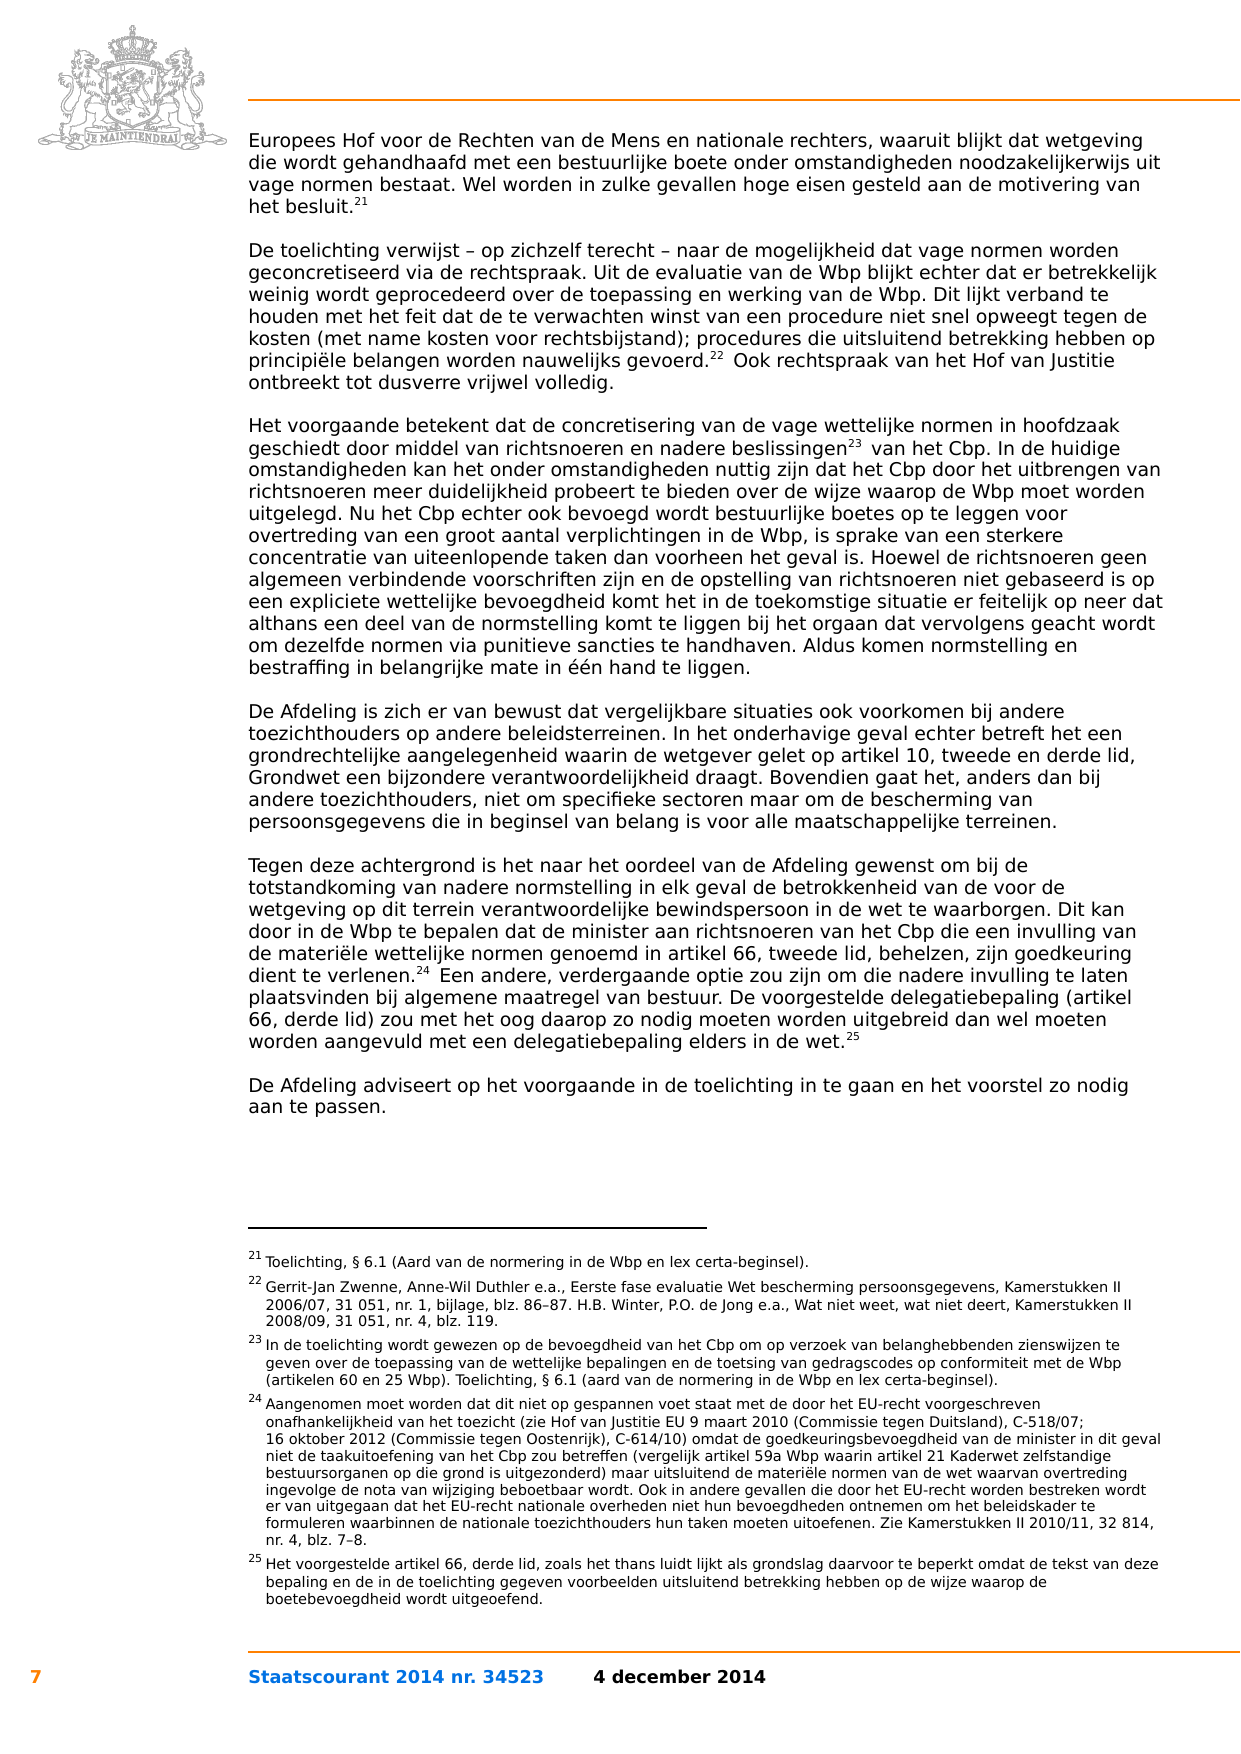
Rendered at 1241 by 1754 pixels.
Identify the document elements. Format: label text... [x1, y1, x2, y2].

text Het voorgestelde artikel 66, derde lid, zoals het thans luidt lijkt als grondslag daarvoor te beperkt omdat de tekst van deze bepaling en de in de toelichting gegeven voorbeelden uitsluitend betrekking hebben op de wijze waarop de boetebevoegdheid wordt uitgeoefend. [248, 1552, 1163, 1608]
text De Afdeling is zich er van bewust dat vergelijkbare situaties ook voorkomen bij andere toezichthouders op andere beleidsterreinen. In het onderhavige geval echter betreft het een grondrechtelijke aangelegenheid waarin de wetgever gelet op artikel 10, tweede en derde lid, Grondwet een bijzondere verantwoordelijkheid draagt. Bovendien gaat het, anders dan bij andere toezichthouders, niet om specifieke sectoren maar om de bescherming van persoonsgegevens die in beginsel van belang is voor alle maatschappelijke terreinen. [248, 701, 1163, 833]
text Tegen deze achtergrond is het naar het oordeel van de Afdeling gewenst om bij de totstandkoming van nadere normstelling in elk geval de betrokkenheid van de voor de wetgeving op dit terrein verantwoordelijke bewindspersoon in de wet te waarborgen. Dit kan door in de Wbp te bepalen dat de minister aan richtsnoeren van het Cbp die een invulling van de materiële wettelijke normen genoemd in artikel 66, tweede lid, behelzen, zijn goedkeuring dient te verlenen. Een andere, verdergaande optie zou zijn om die nadere invulling te laten plaatsvinden bij algemene maatregel van bestuur. De voorgestelde delegatiebepaling (artikel 66, derde lid) zou met het oog daarop zo nodig moeten worden uitgebreid dan wel moeten worden aangevuld met een delegatiebepaling elders in de wet. [248, 855, 1163, 1053]
text Het voorgaande betekent dat de concretisering van de vage wettelijke normen in hoofdzaak geschiedt door middel van richtsnoeren en nadere beslissingen van het Cbp. In de huidige omstandigheden kan het onder omstandigheden nuttig zijn dat het Cbp door het uitbrengen van richtsnoeren meer duidelijkheid probeert te bieden over de wijze waarop de Wbp moet worden uitgelegd. Nu het Cbp echter ook bevoegd wordt bestuurlijke boetes op te leggen voor overtreding van een groot aantal verplichtingen in de Wbp, is sprake van een sterkere concentratie van uiteenlopende taken dan voorheen het geval is. Hoewel de richtsnoeren geen algemeen verbindende voorschriften zijn en de opstelling van richtsnoeren niet gebaseerd is op een expliciete wettelijke bevoegdheid komt het in de toekomstige situatie er feitelijk op neer dat althans een deel van de normstelling komt te liggen bij het orgaan dat vervolgens geacht wordt om dezelfde normen via punitieve sancties te handhaven. Aldus komen normstelling en bestraffing in belangrijke mate in één hand te liggen. [248, 415, 1163, 679]
text Toelichting, § 6.1 (Aard van de normering in de Wbp en lex certa-beginsel). [248, 1249, 1163, 1272]
text De toelichting verwijst – op zichzelf terecht – naar de mogelijkheid dat vage normen worden geconcretiseerd via de rechtspraak. Uit de evaluatie van de Wbp blijkt echter dat er betrekkelijk weinig wordt geprocedeerd over de toepassing en werking van de Wbp. Dit lijkt verband te houden met het feit dat de te verwachten winst van een procedure niet snel opweegt tegen de kosten (met name kosten voor rechtsbijstand); procedures die uitsluitend betrekking hebben op principiële belangen worden nauwelijks gevoerd. Ook rechtspraak van het Hof van Justitie ontbreekt tot dusverre vrijwel volledig. [248, 240, 1163, 393]
text Aangenomen moet worden dat dit niet op gespannen voet staat met de door het EU-recht voorgeschreven onafhankelijkheid van het toezicht (zie Hof van Justitie EU 9 maart 2010 (Commissie tegen Duitsland), C-518/07; 16 oktober 2012 (Commissie tegen Oostenrijk), C-614/10) omdat de goedkeuringsbevoegdheid van de minister in dit geval niet de taakuitoefening van het Cbp zou betreffen (vergelijk artikel 59a Wbp waarin artikel 21 Kaderwet zelfstandige bestuursorganen op die grond is uitgezonderd) maar uitsluitend de materiële normen van de wet waarvan overtreding ingevolge de nota van wijziging beboetbaar wordt. Ook in andere gevallen die door het EU-recht worden bestreken wordt er van uitgegaan dat het EU-recht nationale overheden niet hun bevoegdheden ontnemen om het beleidskader te formuleren waarbinnen de nationale toezichthouders hun taken moeten uitoefenen. Zie Kamerstukken II 2010/11, 32 814, nr. 4, blz. 7–8. [248, 1392, 1163, 1549]
text De Afdeling adviseert op het voorgaande in de toelichting in te gaan en het voorstel zo nodig aan te passen. [248, 1074, 1163, 1118]
picture [38, 25, 227, 150]
text Gerrit-Jan Zwenne, Anne-Wil Duthler e.a., Eerste fase evaluatie Wet bescherming persoonsgegevens, Kamerstukken II 2006/07, 31 051, nr. 1, bijlage, blz. 86–87. H.B. Winter, P.O. de Jong e.a., Wat niet weet, wat niet deert, Kamerstukken II 2008/09, 31 051, nr. 4, blz. 119. [248, 1274, 1163, 1330]
text Europees Hof voor de Rechten van de Mens en nationale rechters, waaruit blijkt dat wetgeving die wordt gehandhaafd met een bestuurlijke boete onder omstandigheden noodzakelijkerwijs uit vage normen bestaat. Wel worden in zulke gevallen hoge eisen gesteld aan de motivering van het besluit. [248, 130, 1163, 218]
text In de toelichting wordt gewezen op de bevoegdheid van het Cbp om op verzoek van belanghebbenden zienswijzen te geven over de toepassing van de wettelijke bepalingen en de toetsing van gedragscodes op conformiteit met de Wbp (artikelen 60 en 25 Wbp). Toelichting, § 6.1 (aard van de normering in de Wbp en lex certa-beginsel). [248, 1333, 1163, 1389]
